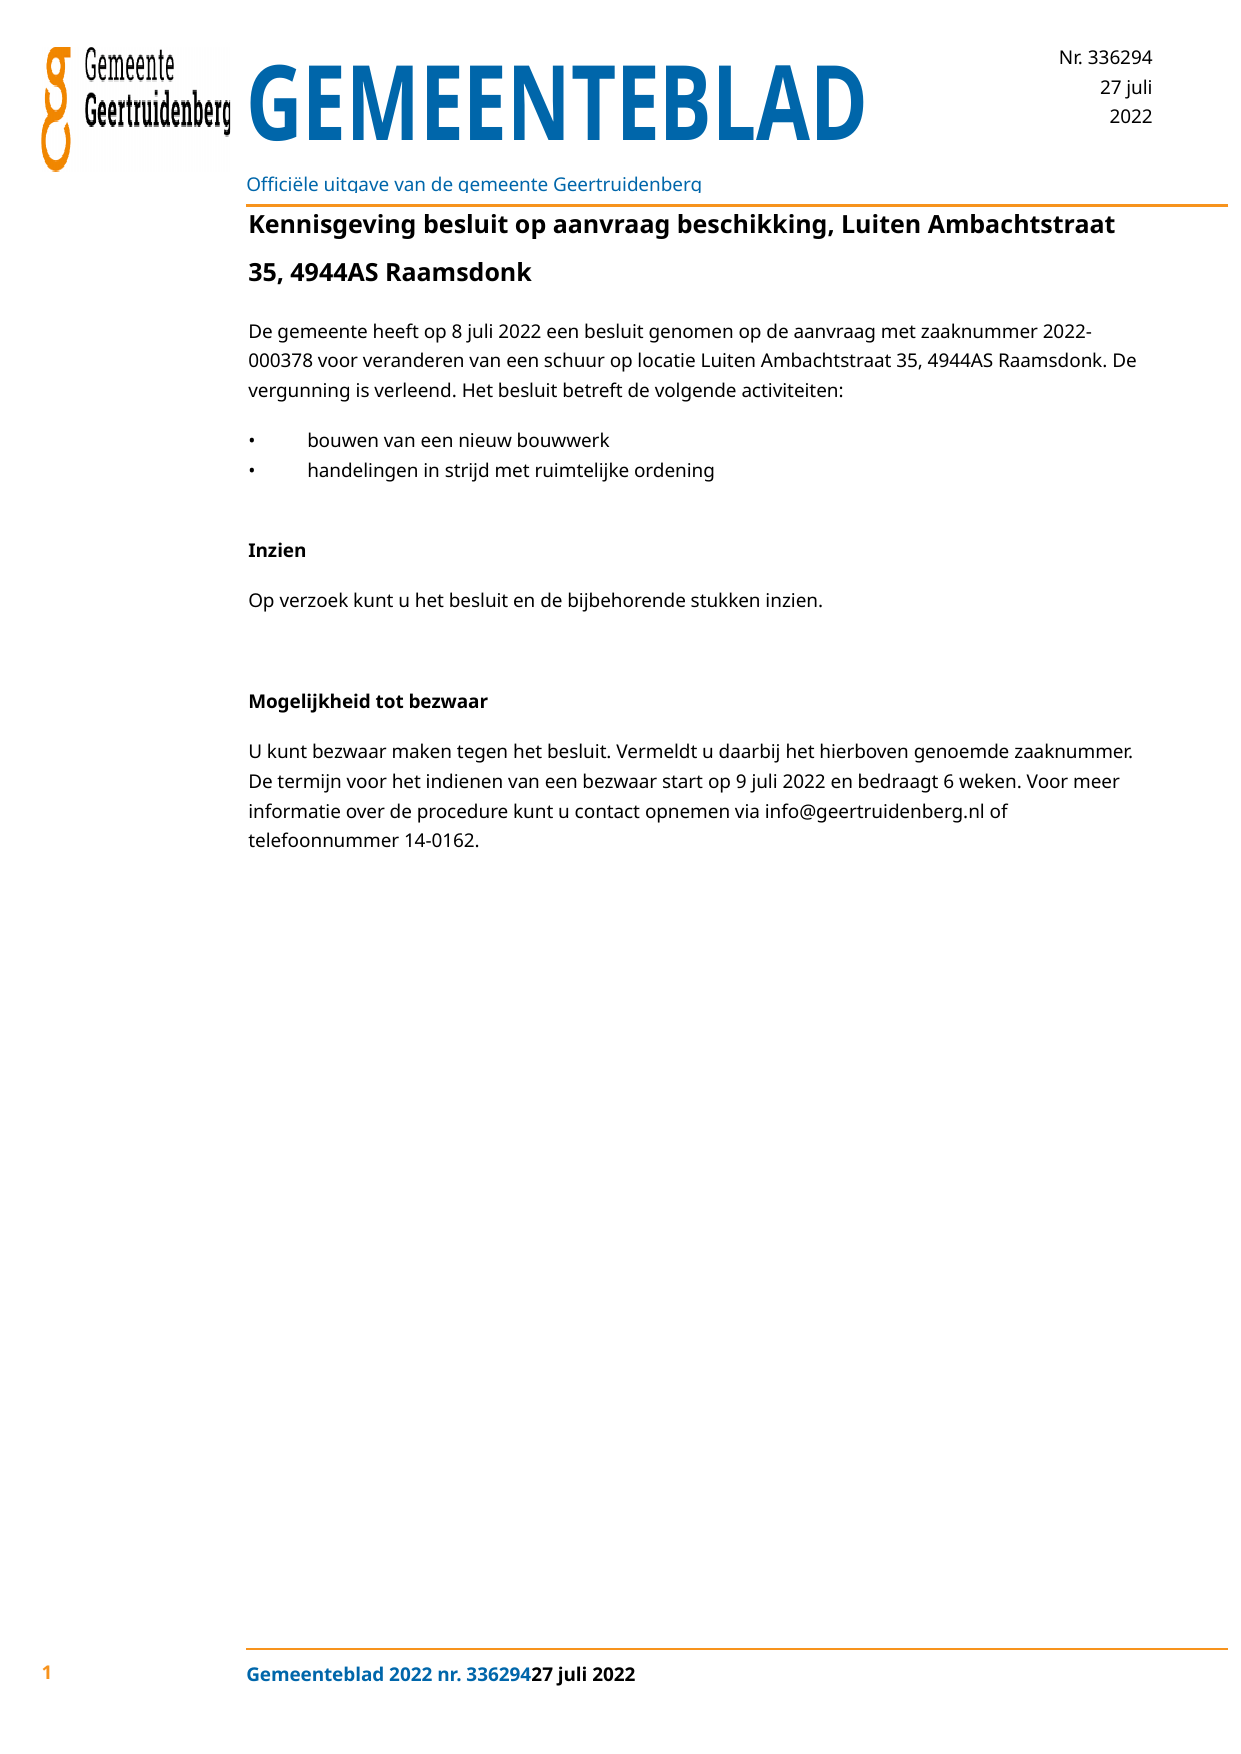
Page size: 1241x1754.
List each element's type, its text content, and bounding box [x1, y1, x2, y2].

text Op verzoek kunt u het besluit en de bijbehorende stukken inzien. [248, 587, 1152, 613]
text Kennisgeving besluit op aanvraag beschikking, Luiten Ambachtstraat 35, 4944AS Raamsdonk [248, 207, 1152, 288]
text De gemeente heeft op 8 juli 2022 een besluit genomen op de aanvraag met zaaknummer 2022-000378 voor veranderen van een schuur op locatie Luiten Ambachtstraat 35, 4944AS Raamsdonk. De vergunning is verleend. Het besluit betreft de volgende activiteiten: [248, 318, 1152, 403]
text Inzien [248, 537, 1152, 563]
text U kunt bezwaar maken tegen het besluit. Vermeldt u daarbij het hierboven genoemde zaaknummer. De termijn voor het indienen van een bezwaar start op 9 juli 2022 en bedraagt 6 weken. Voor meer informatie over de procedure kunt u contact opnemen via info@geertruidenberg.nl of telefoonnummer 14-0162. [248, 739, 1152, 853]
list bouwen van een nieuw bouwwerk [248, 427, 1152, 453]
list handelingen in strijd met ruimtelijke ordening [248, 457, 1152, 483]
text Mogelijkheid tot bezwaar [248, 688, 1152, 714]
picture [41, 47, 231, 172]
